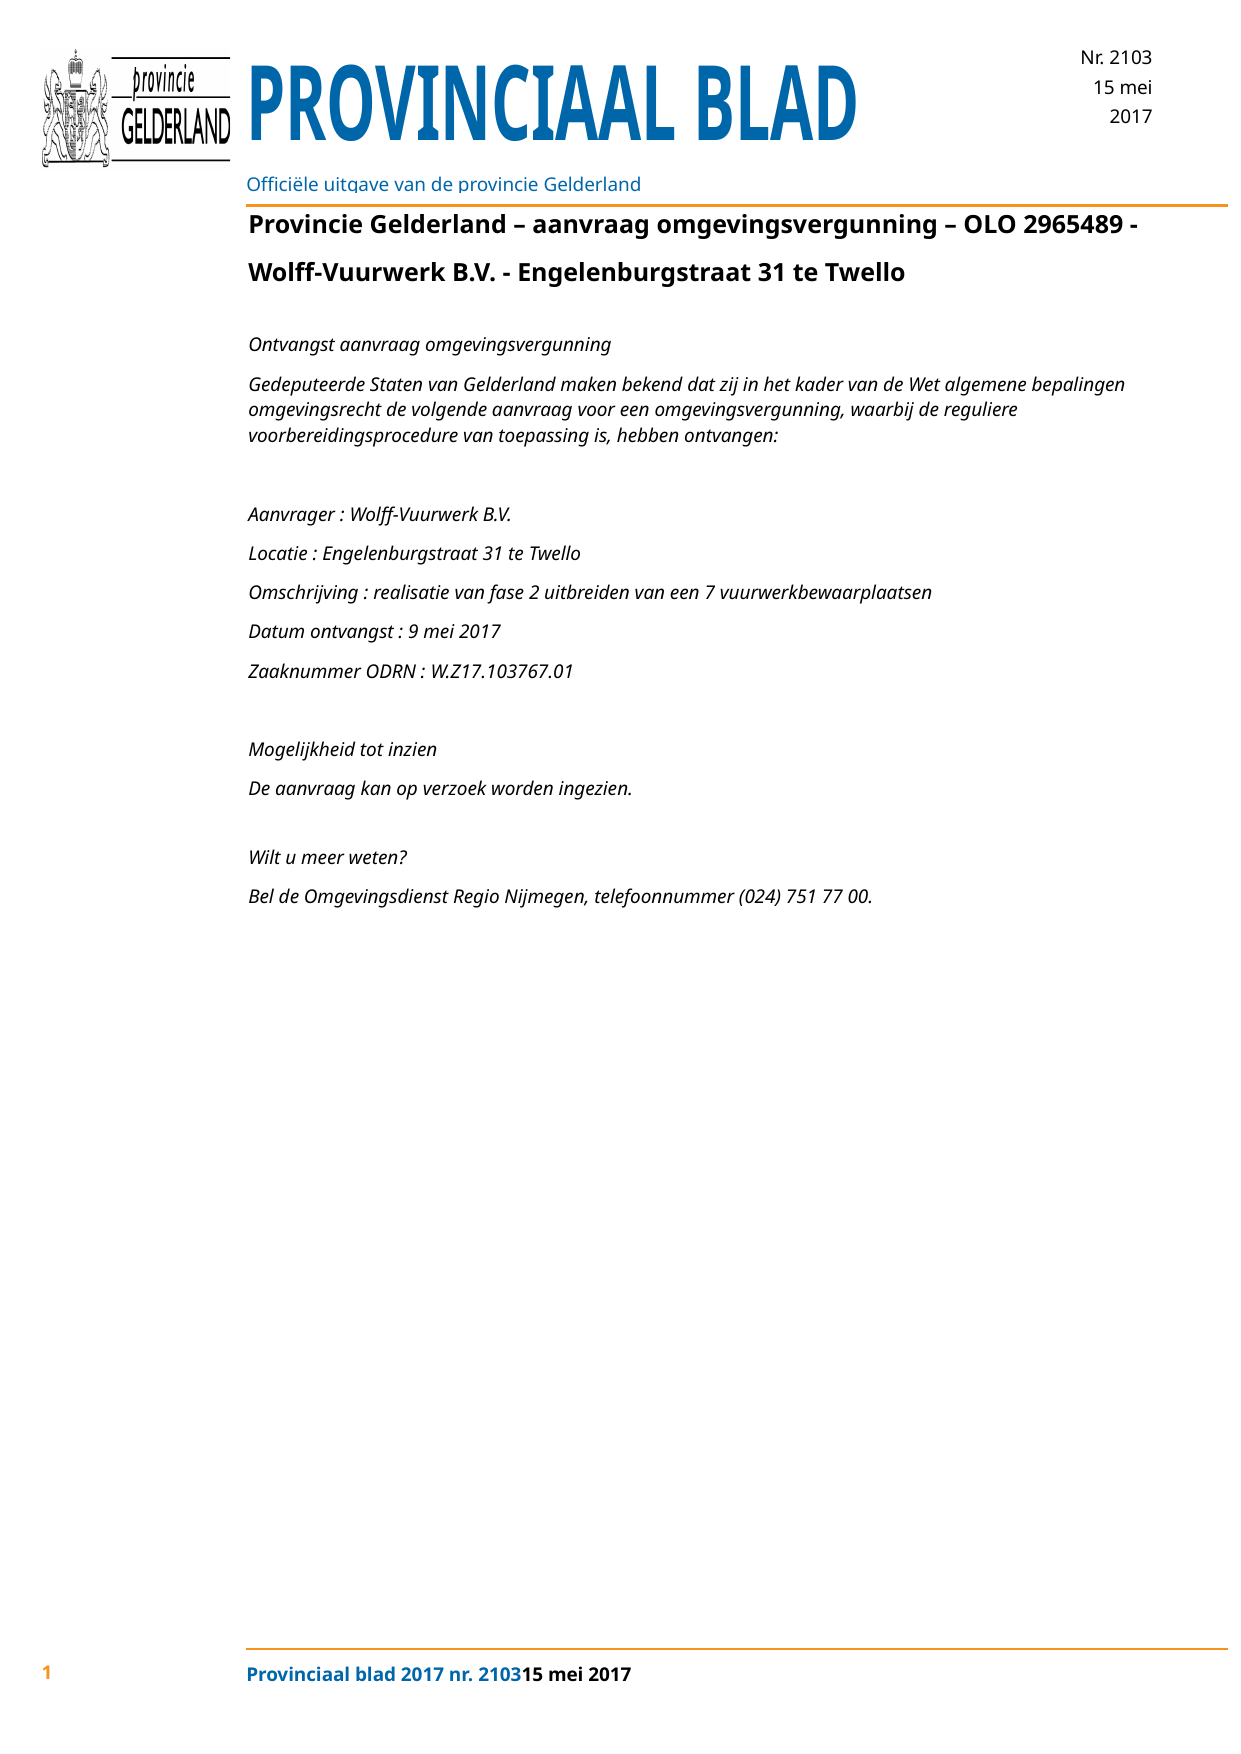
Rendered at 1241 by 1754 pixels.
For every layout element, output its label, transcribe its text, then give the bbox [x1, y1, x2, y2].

text Aanvrager : Wolff-Vuurwerk B.V. [248, 501, 1152, 526]
text Provincie Gelderland – aanvraag omgevingsvergunning – OLO 2965489 - Wolff-Vuurwerk B.V. - Engelenburgstraat 31 te Twello [248, 207, 1152, 288]
picture [41, 47, 231, 172]
text Bel de Omgevingsdienst Regio Nijmegen, telefoonnummer (024) 751 77 00. [248, 884, 1152, 909]
text De aanvraag kan op verzoek worden ingezien. [248, 776, 1152, 801]
text Locatie : Engelenburgstraat 31 te Twello [248, 540, 1152, 566]
text Gedeputeerde Staten van Gelderland maken bekend dat zij in het kader van de Wet algemene bepalingen omgevingsrecht de volgende aanvraag voor een omgevingsvergunning, waarbij de reguliere voorbereidingsprocedure van toepassing is, hebben ontvangen: [248, 371, 1152, 448]
text Datum ontvangst : 9 mei 2017 [248, 618, 1152, 644]
text Omschrijving : realisatie van fase 2 uitbreiden van een 7 vuurwerkbewaarplaatsen [248, 579, 1152, 605]
text Zaaknummer ODRN : W.Z17.103767.01 [248, 658, 1152, 683]
text Ontvangst aanvraag omgevingsvergunning [248, 331, 1152, 357]
text Wilt u meer weten? [248, 844, 1152, 870]
text Mogelijkheid tot inzien [248, 736, 1152, 762]
